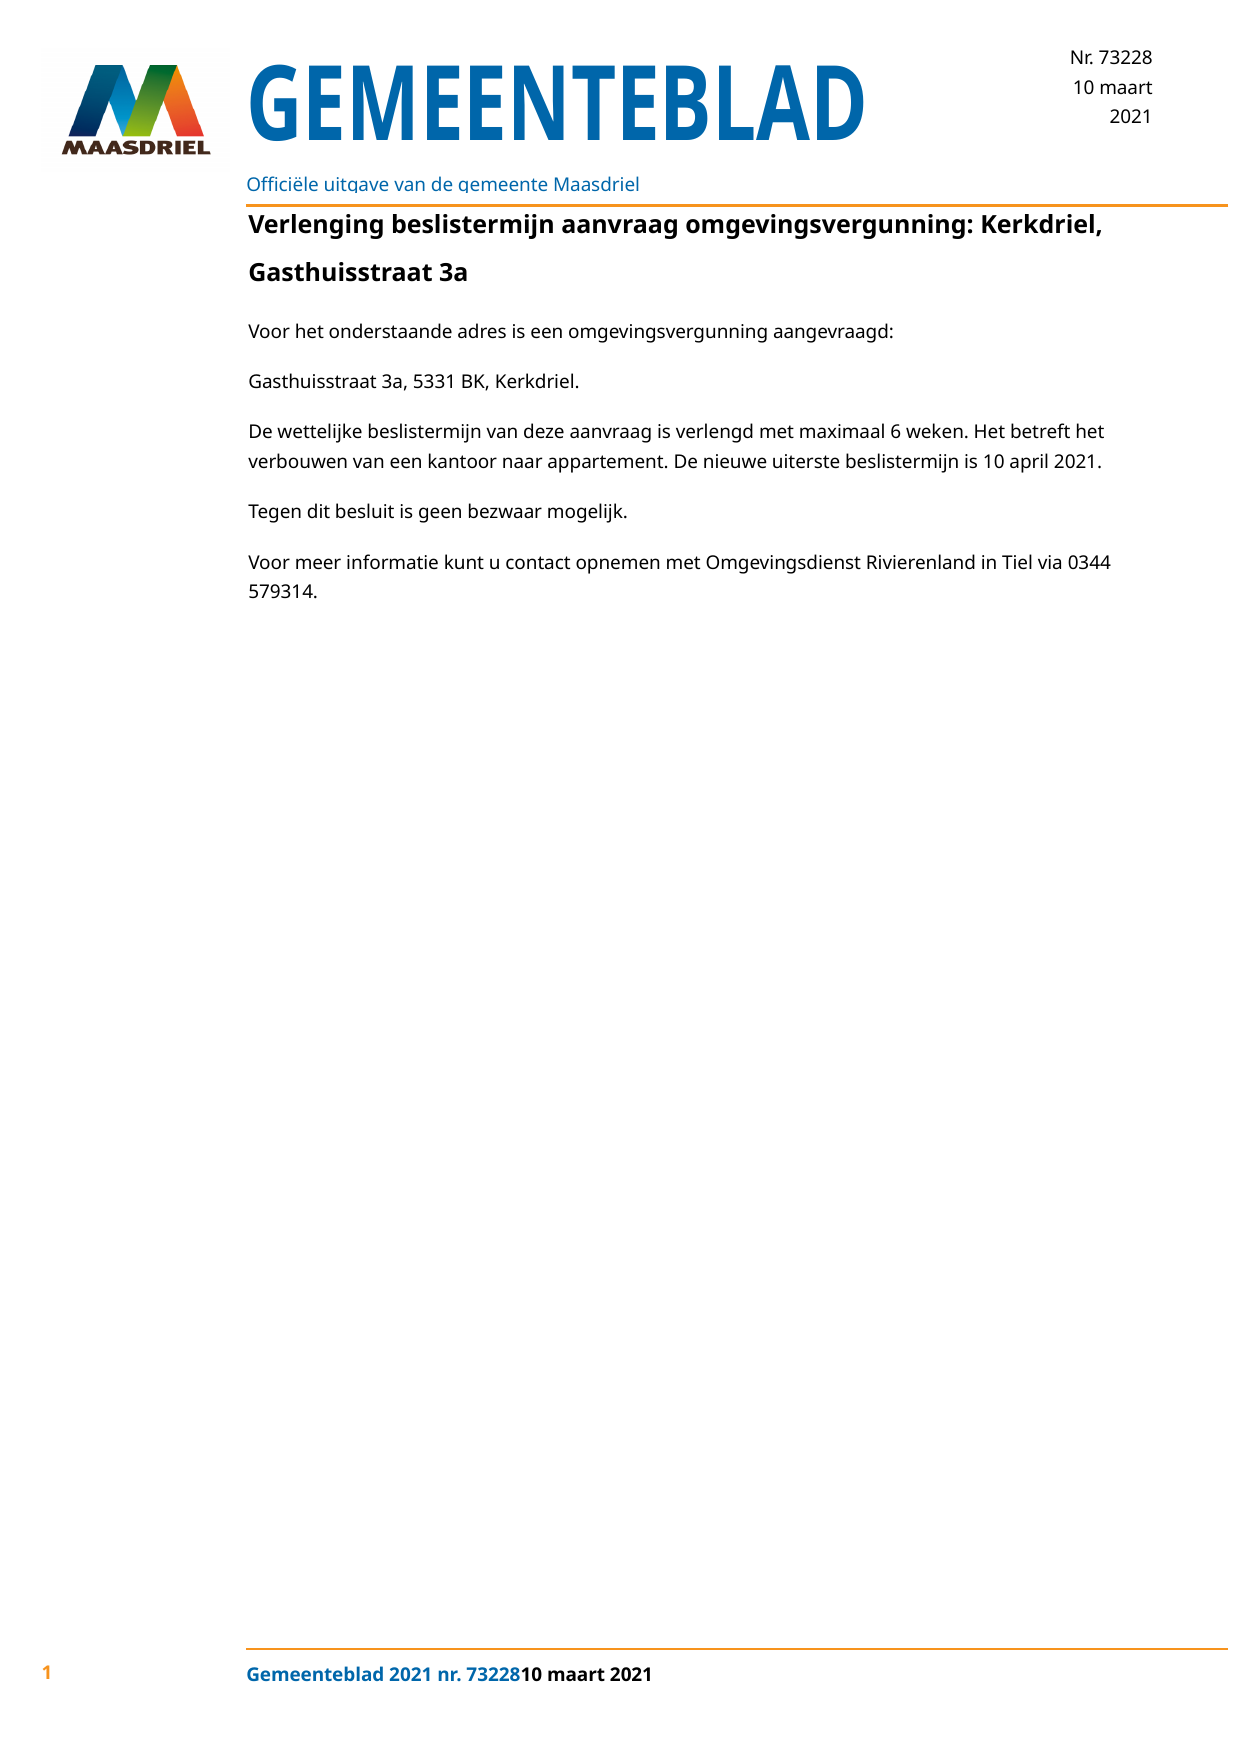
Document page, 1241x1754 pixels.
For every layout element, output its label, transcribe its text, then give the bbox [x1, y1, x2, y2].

text Tegen dit besluit is geen bezwaar mogelijk. [248, 499, 1152, 524]
text Voor het onderstaande adres is een omgevingsvergunning aangevraagd: [248, 318, 1152, 344]
picture [41, 47, 231, 172]
text Verlenging beslistermijn aanvraag omgevingsvergunning: Kerkdriel, Gasthuisstraat 3a [248, 207, 1152, 288]
text De wettelijke beslistermijn van deze aanvraag is verlengd met maximaal 6 weken. Het betreft het verbouwen van een kantoor naar appartement. De nieuwe uiterste beslistermijn is 10 april 2021. [248, 419, 1152, 474]
text Voor meer informatie kunt u contact opnemen met Omgevingsdienst Rivierenland in Tiel via 0344 579314. [248, 549, 1152, 604]
text Gasthuisstraat 3a, 5331 BK, Kerkdriel. [248, 368, 1152, 394]
